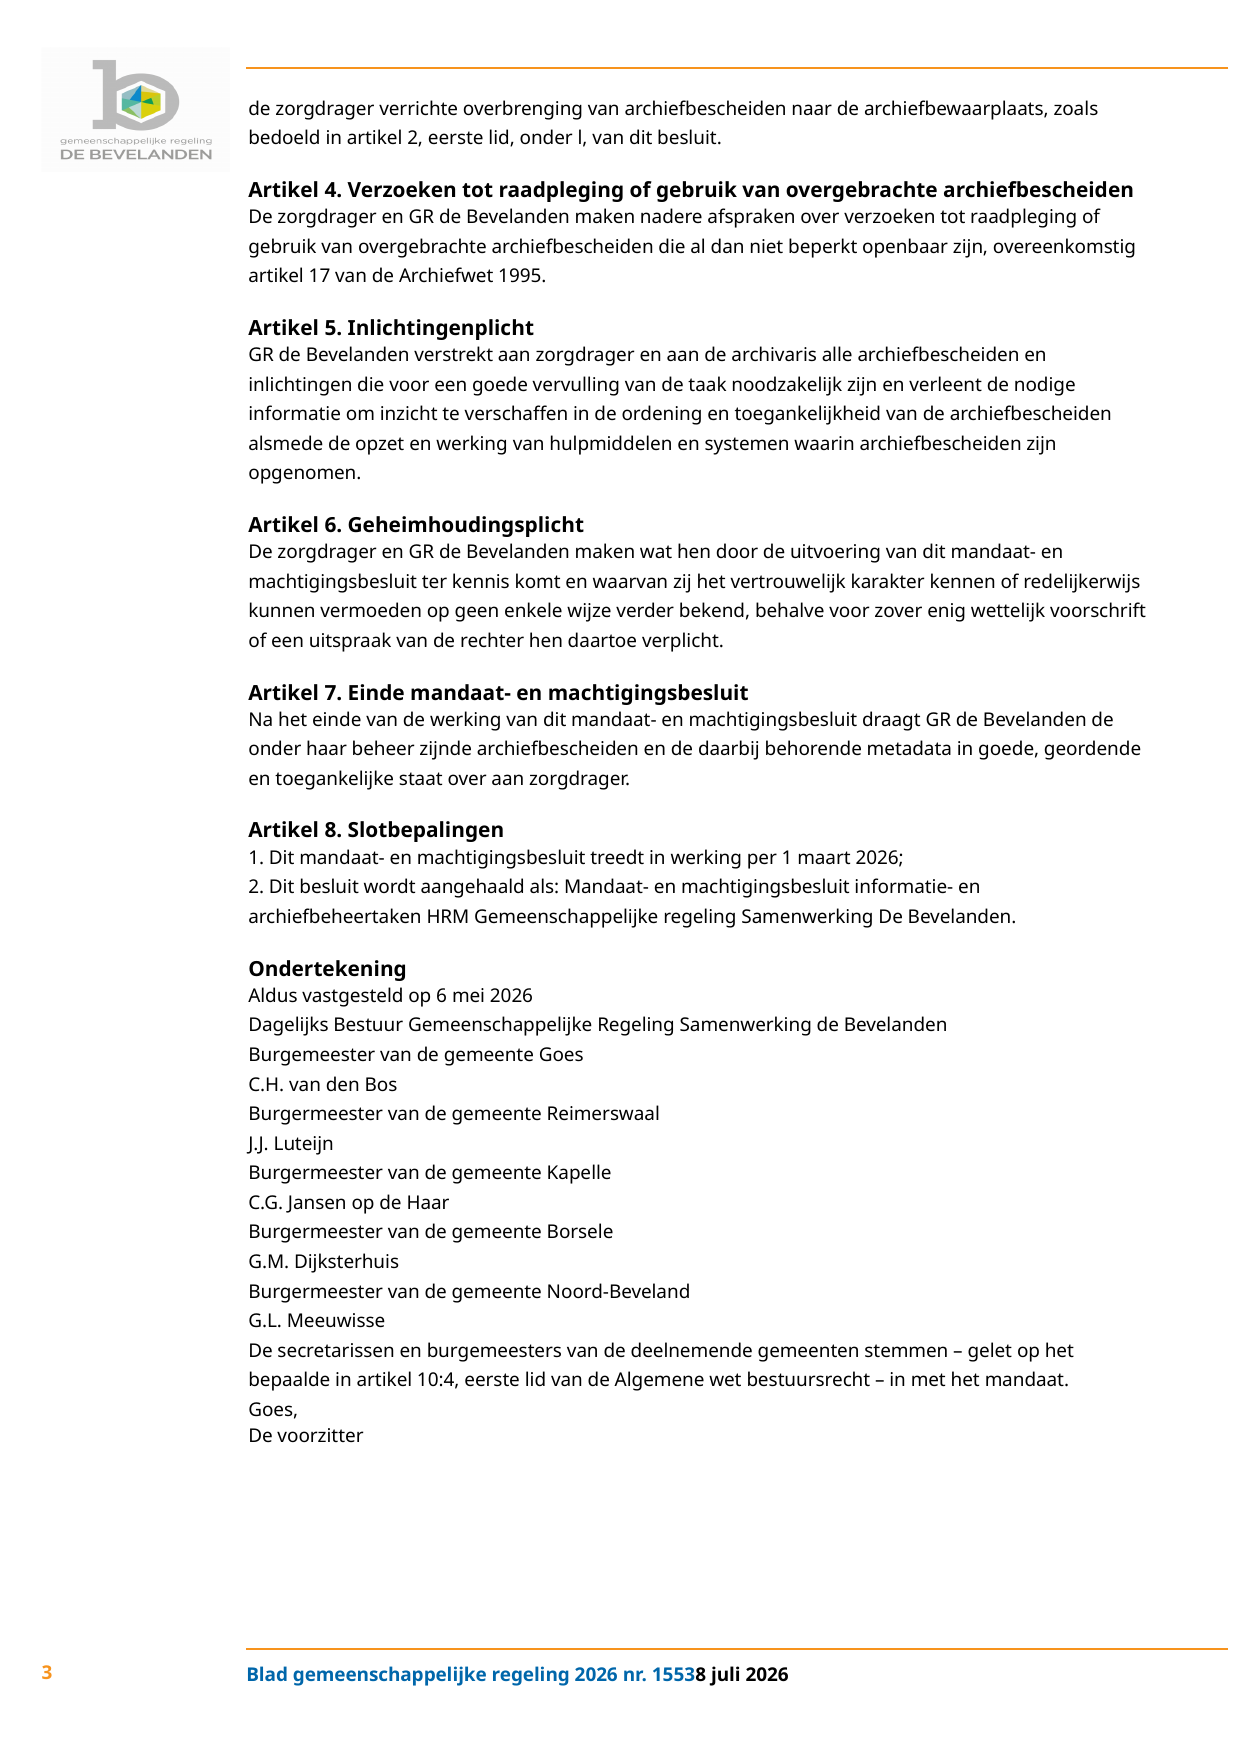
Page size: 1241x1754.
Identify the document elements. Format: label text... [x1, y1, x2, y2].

text Na het einde van de werking van dit mandaat- en machtigingsbesluit draagt GR de Bevelanden de onder haar beheer zijnde archiefbescheiden en de daarbij behorende metadata in goede, geordende en toegankelijke staat over aan zorgdrager. [248, 706, 1152, 791]
text De secretarissen en burgemeesters van de deelnemende gemeenten stemmen – gelet op het bepaalde in artikel 10:4, eerste lid van de Algemene wet bestuursrecht – in met het mandaat. [248, 1337, 1152, 1392]
text Ondertekening [248, 954, 1152, 982]
text G.M. Dijksterhuis [248, 1248, 1152, 1274]
text C.H. van den Bos [248, 1071, 1152, 1097]
text Burgermeester van de gemeente Reimerswaal [248, 1100, 1152, 1126]
text Burgermeester van de gemeente Borsele [248, 1219, 1152, 1244]
text Artikel 8. Slotbepalingen [248, 816, 1152, 844]
text Burgermeester van de gemeente Noord-Beveland [248, 1278, 1152, 1304]
text GR de Bevelanden verstrekt aan zorgdrager en aan de archivaris alle archiefbescheiden en inlichtingen die voor een goede vervulling van de taak noodzakelijk zijn en verleent de nodige informatie om inzicht te verschaffen in de ordening en toegankelijkheid van de archiefbescheiden alsmede de opzet en werking van hulpmiddelen en systemen waarin archiefbescheiden zijn opgenomen. [248, 341, 1152, 485]
text Aldus vastgesteld op 6 mei 2026 [248, 982, 1152, 1008]
text Artikel 6. Geheimhoudingsplicht [248, 510, 1152, 538]
text Artikel 5. Inlichtingenplicht [248, 313, 1152, 341]
picture [41, 47, 231, 172]
text C.G. Jansen op de Haar [248, 1189, 1152, 1215]
text Goes, [248, 1396, 1152, 1422]
text De zorgdrager en GR de Bevelanden maken nadere afspraken over verzoeken tot raadpleging of gebruik van overgebrachte archiefbescheiden die al dan niet beperkt openbaar zijn, overeenkomstig artikel 17 van de Archiefwet 1995. [248, 203, 1152, 288]
text Artikel 4. Verzoeken tot raadpleging of gebruik van overgebrachte archiefbescheiden [248, 175, 1152, 203]
text Artikel 7. Einde mandaat- en machtigingsbesluit [248, 678, 1152, 706]
text 2. Dit besluit wordt aangehaald als: Mandaat- en machtigingsbesluit informatie- en archiefbeheertaken HRM Gemeenschappelijke regeling Samenwerking De Bevelanden. [248, 874, 1152, 929]
text De voorzitter [248, 1422, 1152, 1448]
text G.L. Meeuwisse [248, 1307, 1152, 1333]
text J.J. Luteijn [248, 1130, 1152, 1156]
text 1. Dit mandaat- en machtigingsbesluit treedt in werking per 1 maart 2026; [248, 844, 1152, 870]
text Dagelijks Bestuur Gemeenschappelijke Regeling Samenwerking de Bevelanden [248, 1012, 1152, 1037]
text De zorgdrager en GR de Bevelanden maken wat hen door de uitvoering van dit mandaat- en machtigingsbesluit ter kennis komt en waarvan zij het vertrouwelijk karakter kennen of redelijkerwijs kunnen vermoeden op geen enkele wijze verder bekend, behalve voor zover enig wettelijk voorschrift of een uitspraak van de rechter hen daartoe verplicht. [248, 538, 1152, 653]
text Burgermeester van de gemeente Kapelle [248, 1159, 1152, 1185]
text de zorgdrager verrichte overbrenging van archiefbescheiden naar de archiefbewaarplaats, zoals bedoeld in artikel 2, eerste lid, onder l, van dit besluit. [248, 95, 1152, 150]
text Burgemeester van de gemeente Goes [248, 1041, 1152, 1067]
